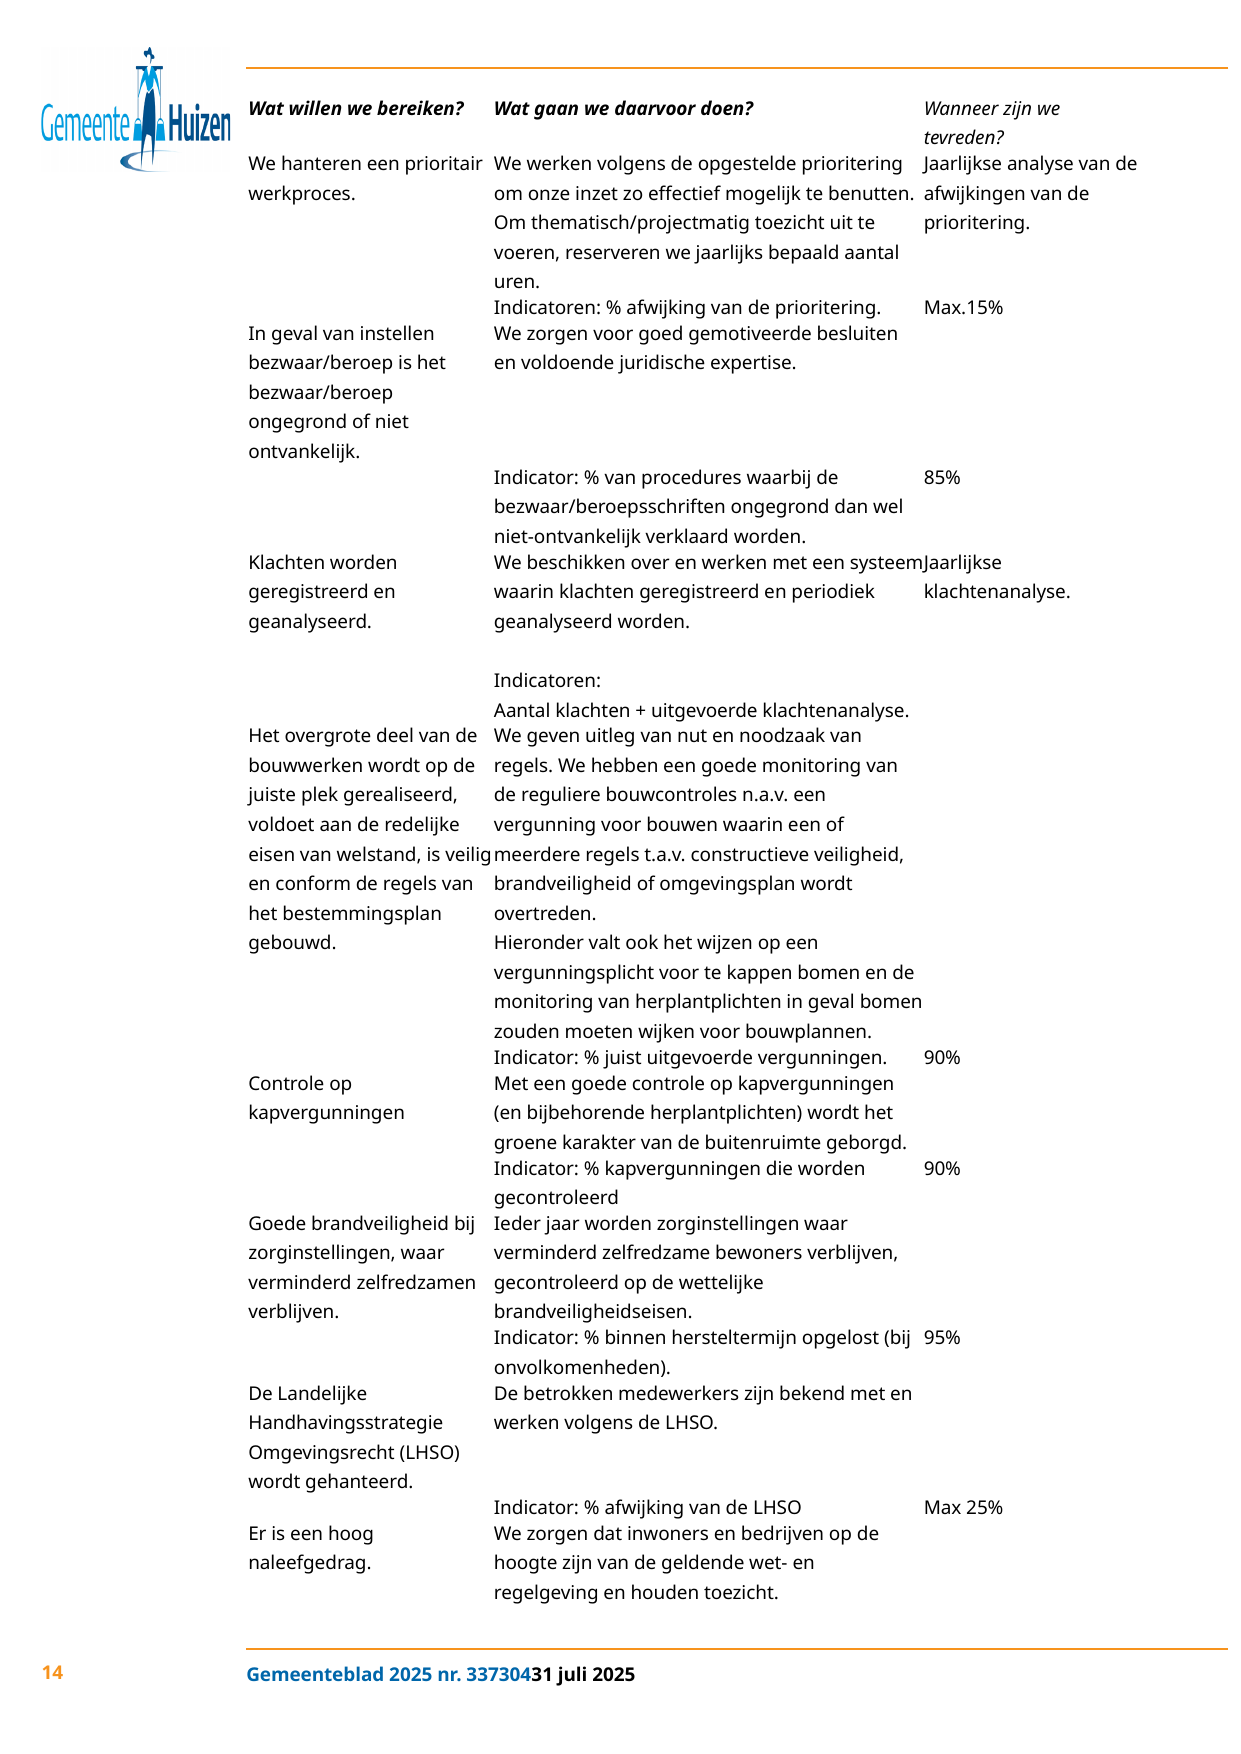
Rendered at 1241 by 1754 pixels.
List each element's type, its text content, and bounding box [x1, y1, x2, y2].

table_cell We zorgen voor goed gemotiveerde besluiten en voldoende juridische expertise. [494, 320, 923, 464]
table_cell [248, 1044, 494, 1070]
table_cell Max.15% [924, 294, 1152, 320]
table_cell [924, 1070, 1152, 1155]
table_cell Indicator: % afwijking van de LHSO [494, 1494, 923, 1520]
table_header Wat gaan we daarvoor doen? [494, 95, 923, 150]
table_cell [248, 1155, 494, 1210]
table_cell We geven uitleg van nut en noodzaak van regels. We hebben een goede monitoring van de reguliere bouwcontroles n.a.v. een vergunning voor bouwen waarin een of meerdere regels t.a.v. constructieve veiligheid, brandveiligheid of omgevingsplan wordt overtreden. Hieronder valt ook het wijzen op een vergunningsplicht voor te kappen bomen en de monitoring van herplantplichten in geval bomen zouden moeten wijken voor bouwplannen. [494, 723, 923, 1044]
table_cell [248, 1325, 494, 1380]
table_cell Max 25% [924, 1494, 1152, 1520]
table_cell 85% [924, 464, 1152, 549]
table_cell Indicator: % kapvergunningen die worden gecontroleerd [494, 1155, 923, 1210]
table_cell [924, 320, 1152, 464]
table_cell 90% [924, 1044, 1152, 1070]
table_cell [924, 1520, 1152, 1605]
table_cell [924, 723, 1152, 1044]
table_cell 90% [924, 1155, 1152, 1210]
table_cell Ieder jaar worden zorginstellingen waar verminderd zelfredzame bewoners verblijven, gecontroleerd op de wettelijke brandveiligheidseisen. [494, 1210, 923, 1324]
table_cell Controle op kapvergunningen [248, 1070, 494, 1155]
table_cell We zorgen dat inwoners en bedrijven op de hoogte zijn van de geldende wet- en regelgeving en houden toezicht. [494, 1520, 923, 1605]
table_cell [924, 1210, 1152, 1324]
table_cell Jaarlijkse klachtenanalyse. [924, 549, 1152, 722]
table_cell [248, 294, 494, 320]
table_cell We werken volgens de opgestelde prioritering om onze inzet zo effectief mogelijk te benutten. Om thematisch/projectmatig toezicht uit te voeren, reserveren we jaarlijks bepaald aantal uren. [494, 150, 923, 294]
table_cell Het overgrote deel van de bouwwerken wordt op de juiste plek gerealiseerd, voldoet aan de redelijke eisen van welstand, is veilig en conform de regels van het bestemmingsplan gebouwd. [248, 723, 494, 1044]
table_header Wanneer zijn we tevreden? [924, 95, 1152, 150]
table_cell We beschikken over en werken met een systeem waarin klachten geregistreerd en periodiek geanalyseerd worden. Indicatoren: Aantal klachten + uitgevoerde klachtenanalyse. [494, 549, 923, 722]
table_cell Jaarlijkse analyse van de afwijkingen van de prioritering. [924, 150, 1152, 294]
table_cell Goede brandveiligheid bij zorginstellingen, waar verminderd zelfredzamen verblijven. [248, 1210, 494, 1324]
table_cell [924, 1380, 1152, 1494]
table_cell Er is een hoog naleefgedrag. [248, 1520, 494, 1605]
table_cell Indicator: % juist uitgevoerde vergunningen. [494, 1044, 923, 1070]
table_cell 95% [924, 1325, 1152, 1380]
table_cell [248, 1494, 494, 1520]
table_cell De Landelijke Handhavingsstrategie Omgevingsrecht (LHSO) wordt gehanteerd. [248, 1380, 494, 1494]
table_cell De betrokken medewerkers zijn bekend met en werken volgens de LHSO. [494, 1380, 923, 1494]
table_cell Indicatoren: % afwijking van de prioritering. [494, 294, 923, 320]
table_cell Klachten worden geregistreerd en geanalyseerd. [248, 549, 494, 722]
table_cell We hanteren een prioritair werkproces. [248, 150, 494, 294]
table_cell Indicator: % binnen hersteltermijn opgelost (bij onvolkomenheden). [494, 1325, 923, 1380]
table_header Wat willen we bereiken? [248, 95, 494, 150]
table_cell [248, 464, 494, 549]
picture [41, 47, 231, 172]
table_cell In geval van instellen bezwaar/beroep is het bezwaar/beroep ongegrond of niet ontvankelijk. [248, 320, 494, 464]
table_cell Met een goede controle op kapvergunningen (en bijbehorende herplantplichten) wordt het groene karakter van de buitenruimte geborgd. [494, 1070, 923, 1155]
table_cell Indicator: % van procedures waarbij de bezwaar/beroepsschriften ongegrond dan wel niet-ontvankelijk verklaard worden. [494, 464, 923, 549]
